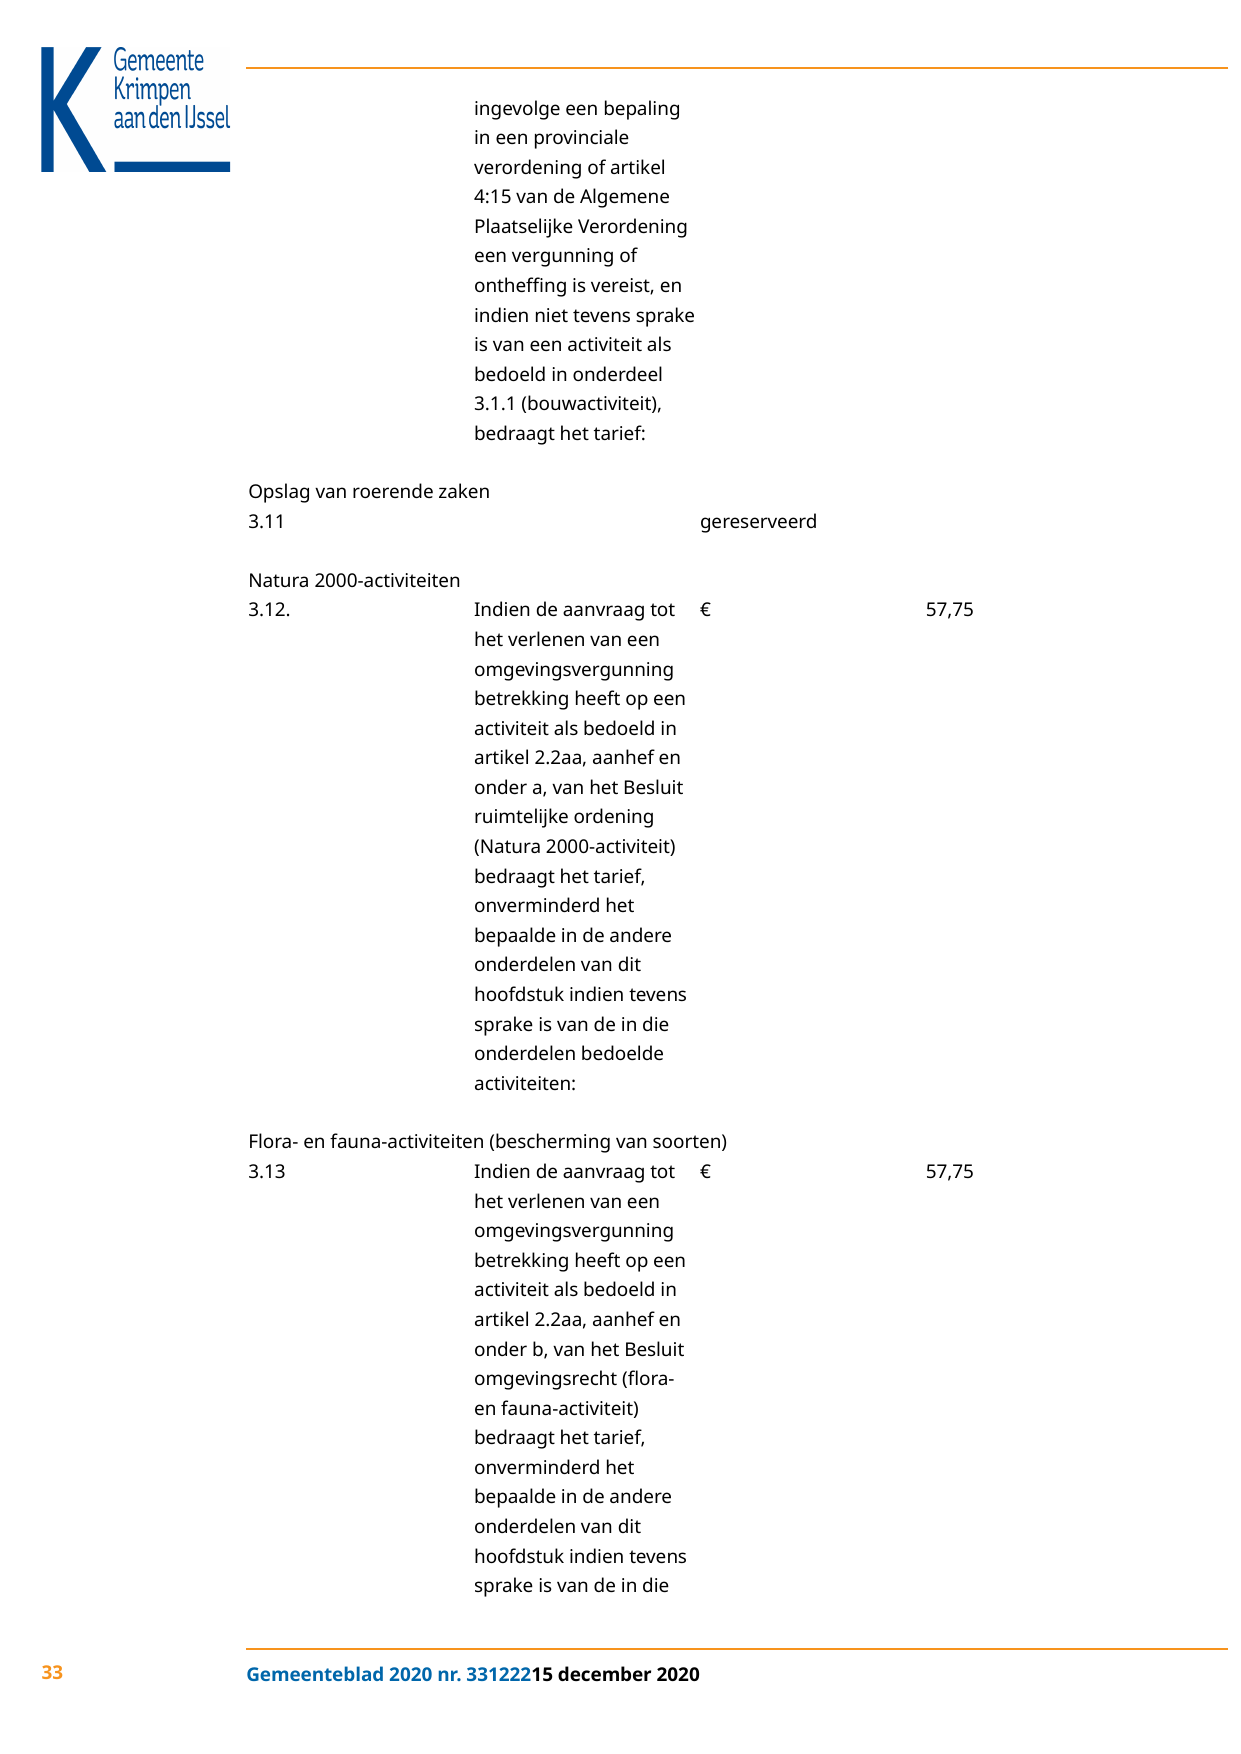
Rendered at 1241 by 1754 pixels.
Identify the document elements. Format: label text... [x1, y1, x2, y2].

table_header [926, 95, 1152, 446]
table_header [248, 95, 474, 446]
table_header ingevolge een bepaling in een provinciale verordening of artikel 4:15 van de Algemene Plaatselijke Verordening een vergunning of ontheffing is vereist, en indien niet tevens sprake is van een activiteit als bedoeld in onderdeel 3.1.1 (bouwactiviteit), bedraagt het tarief: [474, 95, 700, 446]
table_header € [700, 1158, 926, 1598]
table_header 57,75 [926, 1158, 1152, 1598]
text Opslag van roerende zaken [248, 479, 1152, 504]
text Natura 2000-activiteiten [248, 567, 1152, 593]
table_header gereserveerd [700, 509, 1152, 534]
table_header [700, 95, 926, 446]
table_header Indien de aanvraag tot het verlenen van een omgevingsvergunning betrekking heeft op een activiteit als bedoeld in artikel 2.2aa, aanhef en onder b, van het Besluit omgevingsrecht (flora- en fauna-activiteit) bedraagt het tarief, onverminderd het bepaalde in de andere onderdelen van dit hoofdstuk indien tevens sprake is van de in die [474, 1158, 700, 1598]
table_header 3.11 [248, 509, 700, 534]
table_header 57,75 [926, 597, 1152, 1096]
table_header Indien de aanvraag tot het verlenen van een omgevingsvergunning betrekking heeft op een activiteit als bedoeld in artikel 2.2aa, aanhef en onder a, van het Besluit ruimtelijke ordening (Natura 2000-activiteit) bedraagt het tarief, onverminderd het bepaalde in de andere onderdelen van dit hoofdstuk indien tevens sprake is van de in die onderdelen bedoelde activiteiten: [474, 597, 700, 1096]
table_header 3.13 [248, 1158, 474, 1598]
picture [41, 47, 231, 172]
table_header 3.12. [248, 597, 474, 1096]
table_header € [700, 597, 926, 1096]
text Flora- en fauna-activiteiten (bescherming van soorten) [248, 1128, 1152, 1154]
